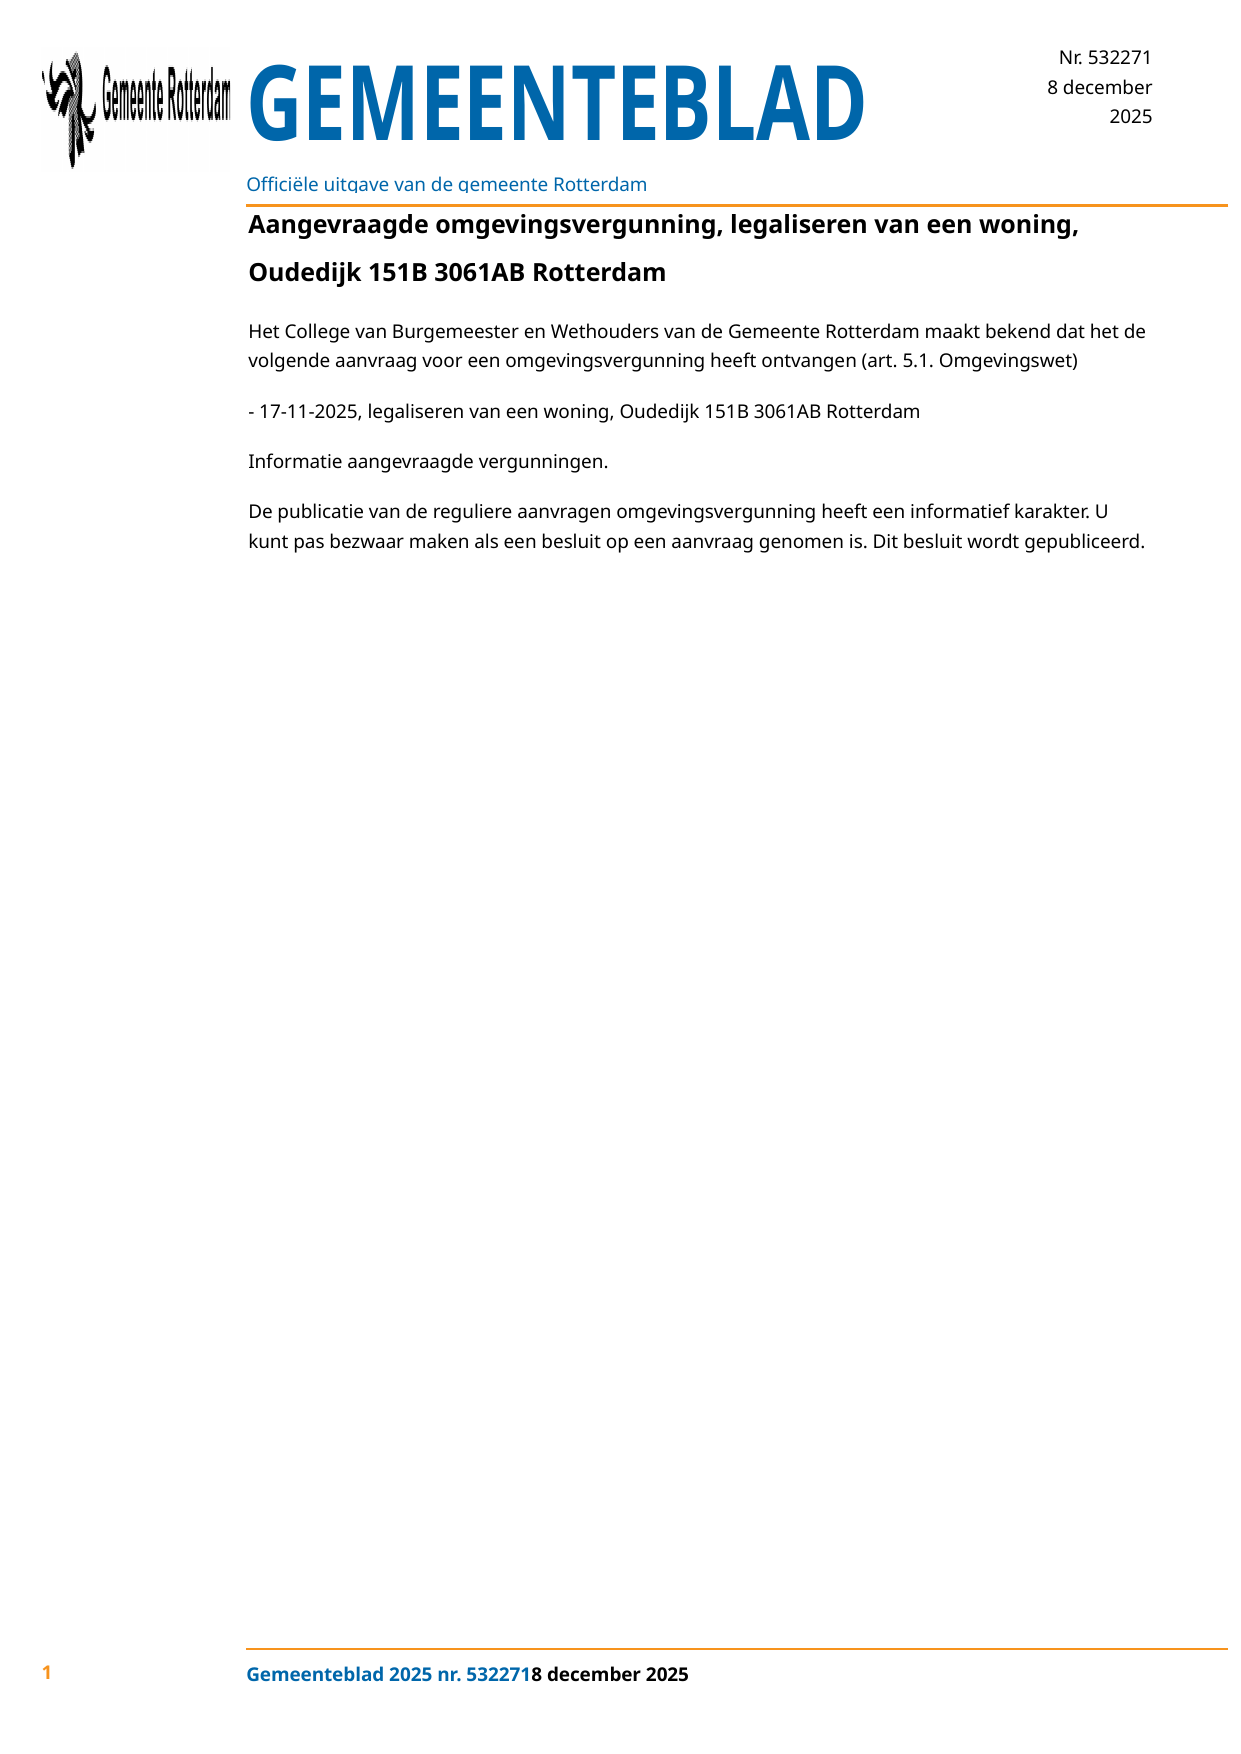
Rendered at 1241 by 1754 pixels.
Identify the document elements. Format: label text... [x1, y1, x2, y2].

text Informatie aangevraagde vergunningen. [248, 448, 1152, 474]
text Het College van Burgemeester en Wethouders van de Gemeente Rotterdam maakt bekend dat het de volgende aanvraag voor een omgevingsvergunning heeft ontvangen (art. 5.1. Omgevingswet) [248, 318, 1152, 373]
picture [41, 47, 231, 172]
text De publicatie van de reguliere aanvragen omgevingsvergunning heeft een informatief karakter. U kunt pas bezwaar maken als een besluit op een aanvraag genomen is. Dit besluit wordt gepubliceerd. [248, 499, 1152, 554]
text - 17-11-2025, legaliseren van een woning, Oudedijk 151B 3061AB Rotterdam [248, 398, 1152, 424]
text Aangevraagde omgevingsvergunning, legaliseren van een woning, Oudedijk 151B 3061AB Rotterdam [248, 207, 1152, 288]
